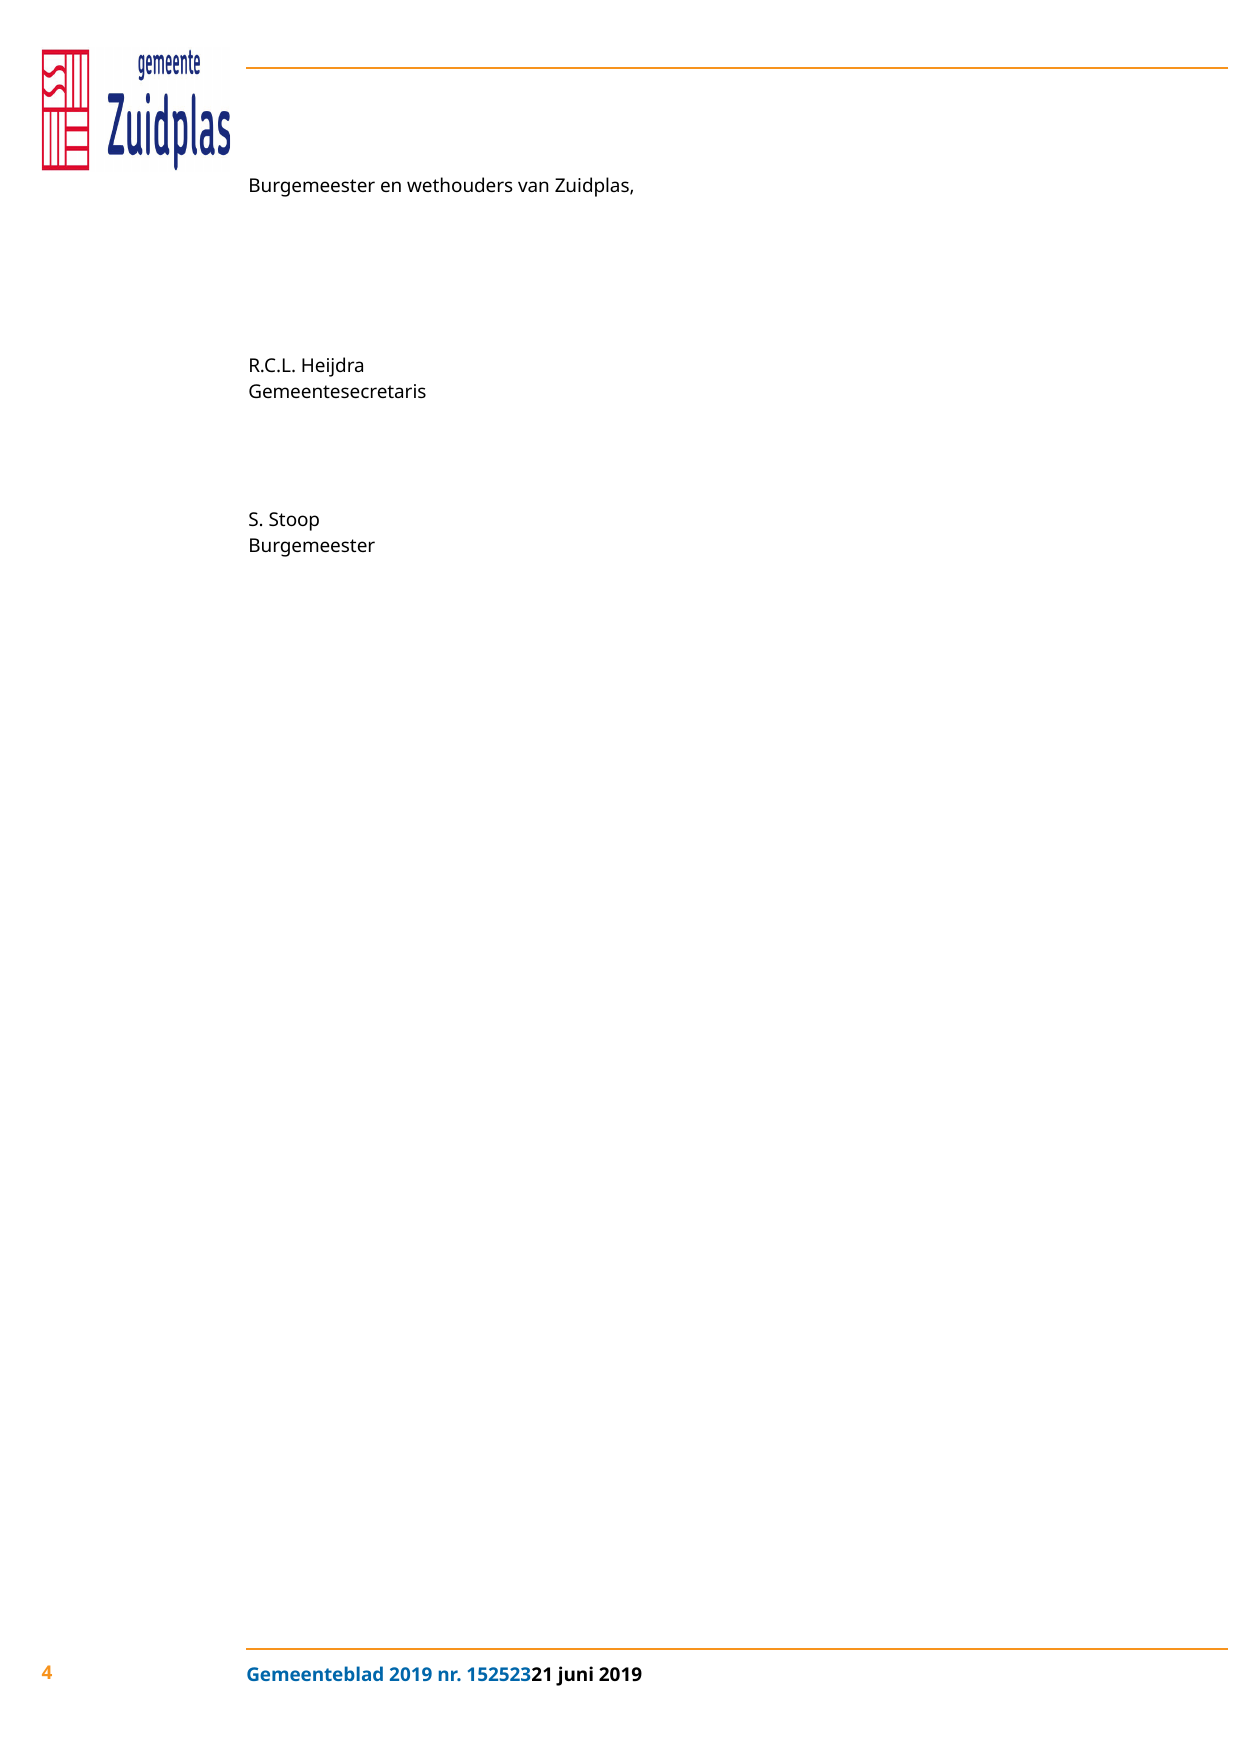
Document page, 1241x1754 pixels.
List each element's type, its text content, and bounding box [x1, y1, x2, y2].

text Burgemeester [248, 532, 1152, 558]
text R.C.L. Heijdra [248, 352, 1152, 378]
text Burgemeester en wethouders van Zuidplas, [248, 172, 1152, 198]
text Gemeentesecretaris [248, 378, 1152, 403]
picture [41, 47, 231, 172]
text S. Stoop [248, 506, 1152, 532]
